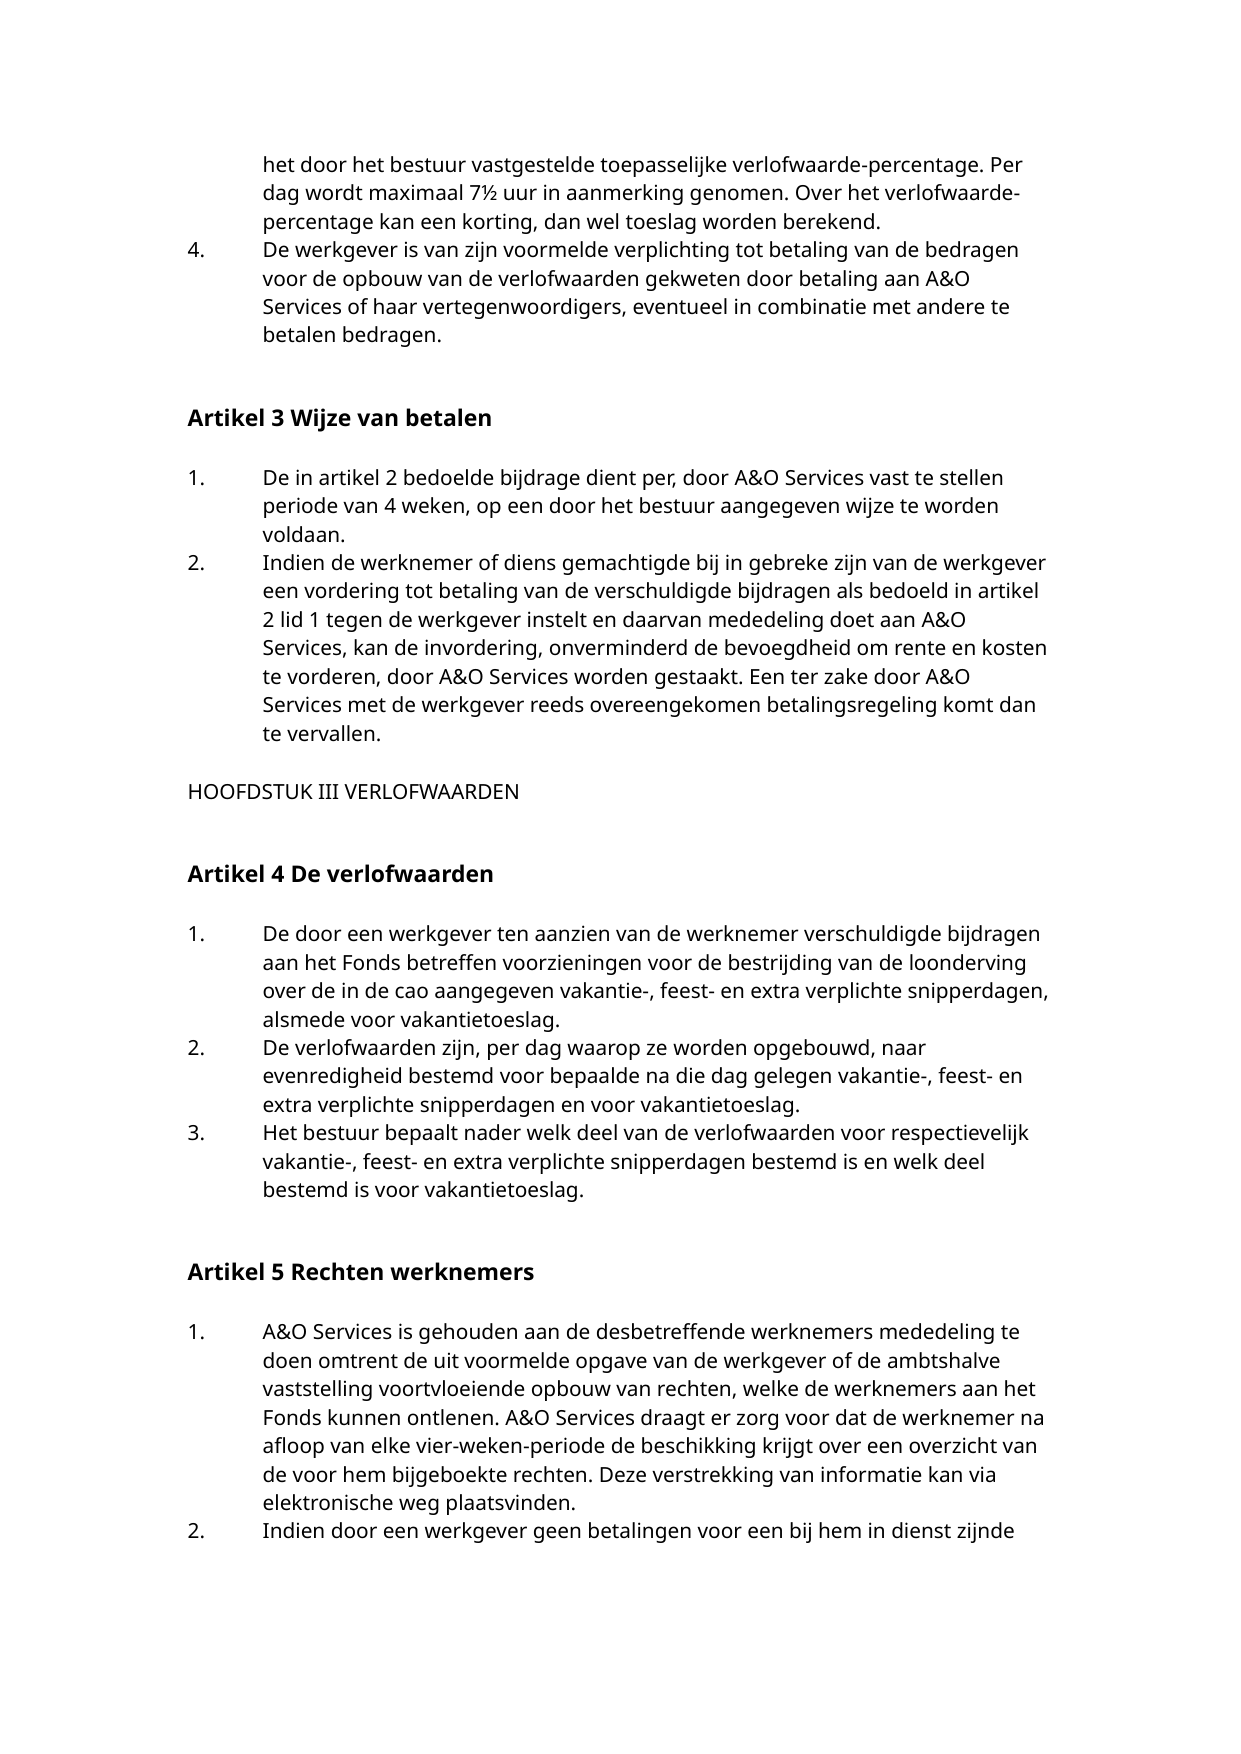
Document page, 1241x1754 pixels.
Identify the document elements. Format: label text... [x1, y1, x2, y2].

subtitle Artikel 3 Wijze van betalen [187, 402, 1053, 433]
subtitle HOOFDSTUK III VERLOFWAARDEN [187, 777, 1053, 806]
subtitle Artikel 5 Rechten werknemers [187, 1256, 1053, 1287]
subtitle Artikel 4 De verlofwaarden [187, 858, 1053, 889]
list Indien de werknemer of diens gemachtigde bij in gebreke zijn van de werkgever een vordering tot betaling van de verschuldigde bijdragen als bedoeld in artikel 2 lid 1 tegen de werkgever instelt en daarvan mededeling doet aan A&O Services, kan de invordering, onverminderd de bevoegdheid om rente en kosten te vorderen, door A&O Services worden gestaakt. Een ter zake door A&O Services met de werkgever reeds overeengekomen betalingsregeling komt dan te vervallen. [187, 548, 1053, 747]
list het door het bestuur vastgestelde toepasselijke verlofwaarde-percentage. Per dag wordt maximaal 7½ uur in aanmerking genomen. Over het verlofwaarde-percentage kan een korting, dan wel toeslag worden berekend. [187, 150, 1053, 235]
list De werkgever is van zijn voormelde verplichting tot betaling van de bedragen voor de opbouw van de verlofwaarden gekweten door betaling aan A&O Services of haar vertegenwoordigers, eventueel in combinatie met andere te betalen bedragen. [187, 235, 1053, 349]
list A&O Services is gehouden aan de desbetreffende werknemers mededeling te doen omtrent de uit voormelde opgave van de werkgever of de ambtshalve vaststelling voortvloeiende opbouw van rechten, welke de werknemers aan het Fonds kunnen ontlenen. A&O Services draagt er zorg voor dat de werknemer na afloop van elke vier-weken-periode de beschikking krijgt over een overzicht van de voor hem bijgeboekte rechten. Deze verstrekking van informatie kan via elektronische weg plaatsvinden. [187, 1317, 1053, 1517]
list De verlofwaarden zijn, per dag waarop ze worden opgebouwd, naar evenredigheid bestemd voor bepaalde na die dag gelegen vakantie-, feest- en extra verplichte snipperdagen en voor vakantietoeslag. [187, 1033, 1053, 1118]
list Indien door een werkgever geen betalingen voor een bij hem in dienst zijnde [187, 1517, 1053, 1545]
list De in artikel 2 bedoelde bijdrage dient per, door A&O Services vast te stellen periode van 4 weken, op een door het bestuur aangegeven wijze te worden voldaan. [187, 463, 1053, 548]
list De door een werkgever ten aanzien van de werknemer verschuldigde bijdragen aan het Fonds betreffen voorzieningen voor de bestrijding van de loonderving over de in de cao aangegeven vakantie-, feest- en extra verplichte snipperdagen, alsmede voor vakantietoeslag. [187, 919, 1053, 1033]
list Het bestuur bepaalt nader welk deel van de verlofwaarden voor respectievelijk vakantie-, feest- en extra verplichte snipperdagen bestemd is en welk deel bestemd is voor vakantietoeslag. [187, 1118, 1053, 1204]
